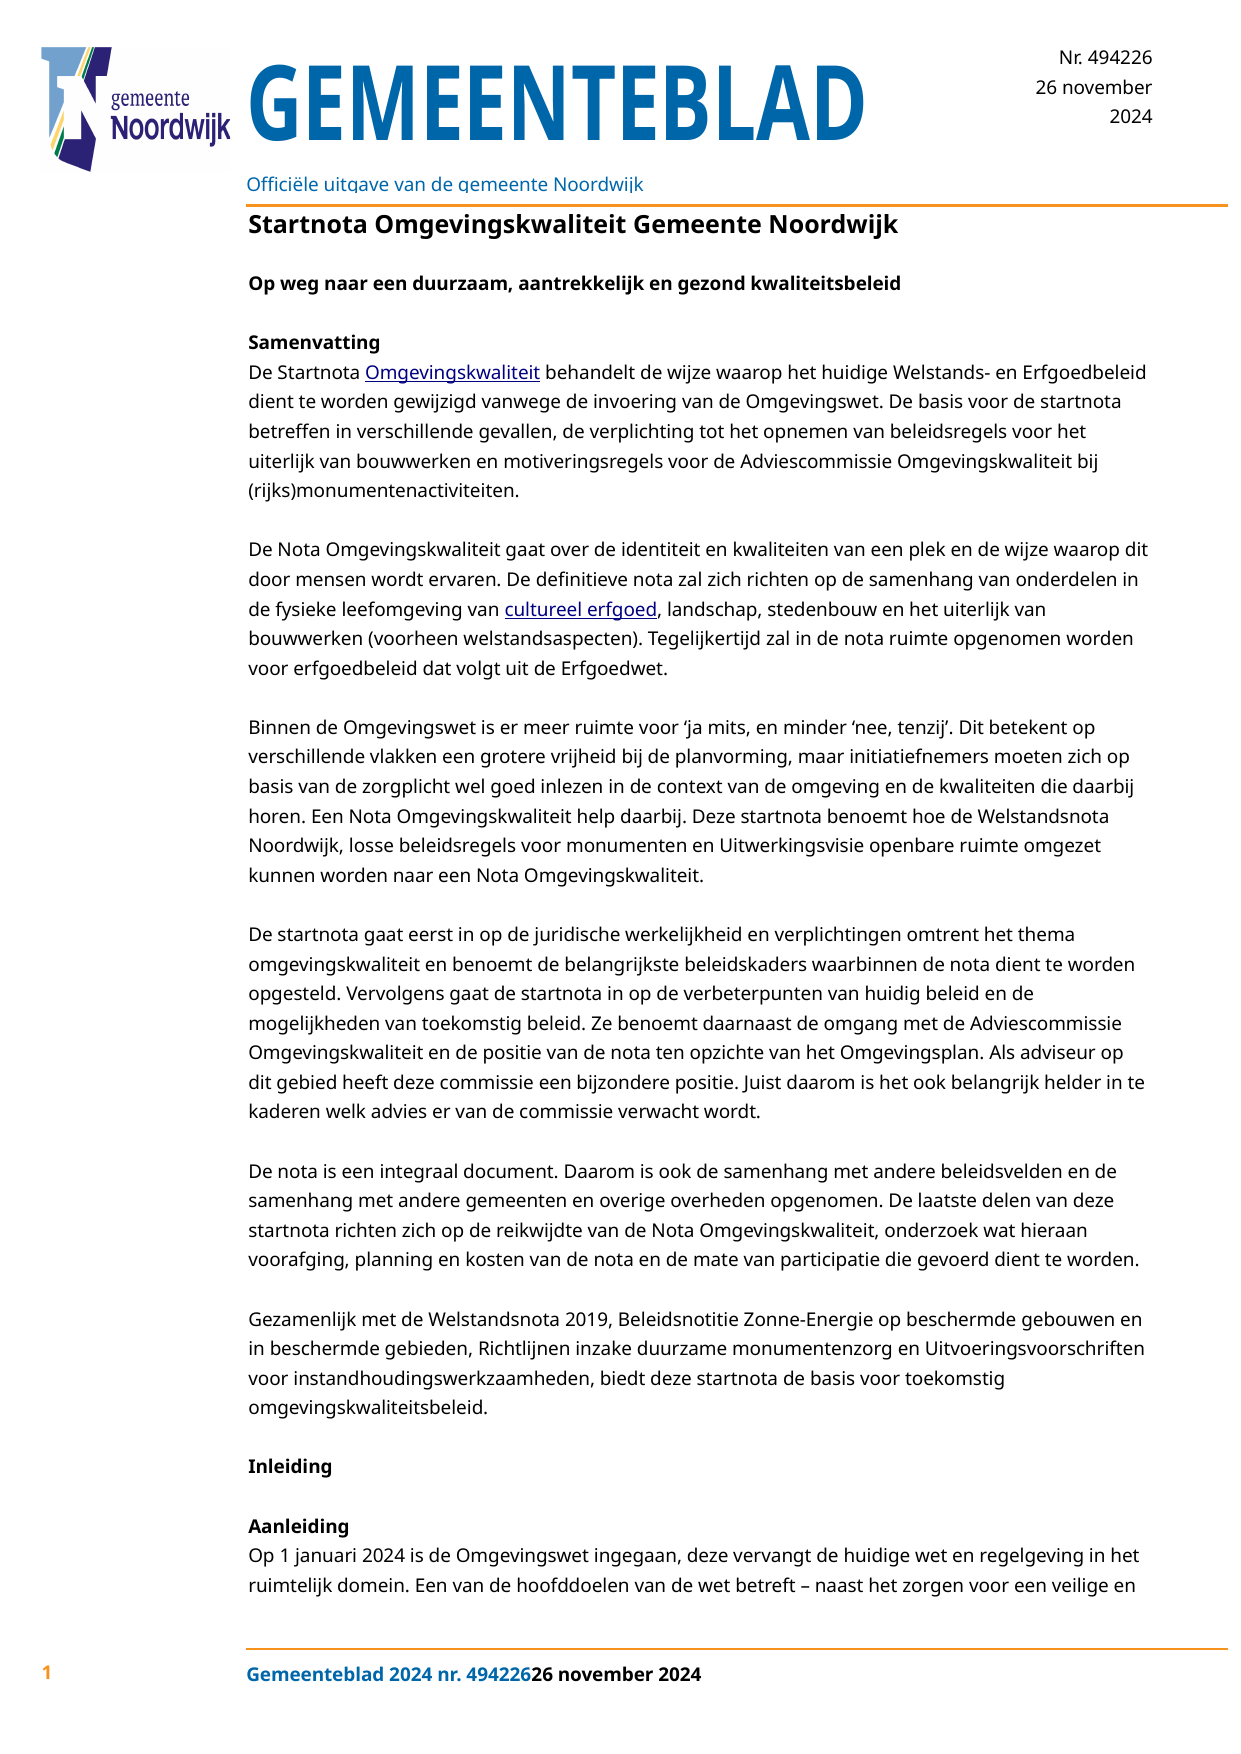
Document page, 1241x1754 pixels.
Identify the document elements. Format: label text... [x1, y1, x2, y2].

text De Startnota Omgevingskwaliteit behandelt de wijze waarop het huidige Welstands- en Erfgoedbeleid dient te worden gewijzigd vanwege de invoering van de Omgevingswet. De basis voor de startnota betreffen in verschillende gevallen, de verplichting tot het opnemen van beleidsregels voor het uiterlijk van bouwwerken en motiveringsregels voor de Adviescommissie Omgevingskwaliteit bij (rijks)monumentenactiviteiten. [248, 359, 1152, 503]
text Inleiding [248, 1454, 1152, 1479]
text Binnen de Omgevingswet is er meer ruimte voor ‘ja mits, en minder ‘nee, tenzij’. Dit betekent op verschillende vlakken een grotere vrijheid bij de planvorming, maar initiatiefnemers moeten zich op basis van de zorgplicht wel goed inlezen in de context van de omgeving en de kwaliteiten die daarbij horen. Een Nota Omgevingskwaliteit help daarbij. Deze startnota benoemt hoe de Welstandsnota Noordwijk, losse beleidsregels voor monumenten en Uitwerkingsvisie openbare ruimte omgezet kunnen worden naar een Nota Omgevingskwaliteit. [248, 714, 1152, 888]
text Op weg naar een duurzaam, aantrekkelijk en gezond kwaliteitsbeleid [248, 270, 1152, 296]
picture [41, 47, 231, 172]
text Startnota Omgevingskwaliteit Gemeente Noordwijk [248, 207, 1152, 241]
text De Nota Omgevingskwaliteit gaat over de identiteit en kwaliteiten van een plek en de wijze waarop dit door mensen wordt ervaren. De definitieve nota zal zich richten op de samenhang van onderdelen in de fysieke leefomgeving van cultureel erfgoed, landschap, stedenbouw en het uiterlijk van bouwwerken (voorheen welstandsaspecten). Tegelijkertijd zal in de nota ruimte opgenomen worden voor erfgoedbeleid dat volgt uit de Erfgoedwet. [248, 537, 1152, 681]
text Samenvatting [248, 329, 1152, 355]
text Op 1 januari 2024 is de Omgevingswet ingegaan, deze vervangt de huidige wet en regelgeving in het ruimtelijk domein. Een van de hoofddoelen van de wet betreft – naast het zorgen voor een veilige en [248, 1542, 1152, 1598]
text Gezamenlijk met de Welstandsnota 2019, Beleidsnotitie Zonne-Energie op beschermde gebouwen en in beschermde gebieden, Richtlijnen inzake duurzame monumentenzorg en Uitvoeringsvoorschriften voor instandhoudingswerkzaamheden, biedt deze startnota de basis voor toekomstig omgevingskwaliteitsbeleid. [248, 1306, 1152, 1420]
text De nota is een integraal document. Daarom is ook de samenhang met andere beleidsvelden en de samenhang met andere gemeenten en overige overheden opgenomen. De laatste delen van deze startnota richten zich op de reikwijdte van de Nota Omgevingskwaliteit, onderzoek wat hieraan voorafging, planning en kosten van de nota en de mate van participatie die gevoerd dient te worden. [248, 1158, 1152, 1272]
text Aanleiding [248, 1513, 1152, 1538]
text De startnota gaat eerst in op de juridische werkelijkheid en verplichtingen omtrent het thema omgevingskwaliteit en benoemt de belangrijkste beleidskaders waarbinnen de nota dient te worden opgesteld. Vervolgens gaat de startnota in op de verbeterpunten van huidig beleid en de mogelijkheden van toekomstig beleid. Ze benoemt daarnaast de omgang met de Adviescommissie Omgevingskwaliteit en de positie van de nota ten opzichte van het Omgevingsplan. Als adviseur op dit gebied heeft deze commissie een bijzondere positie. Juist daarom is het ook belangrijk helder in te kaderen welk advies er van de commissie verwacht wordt. [248, 921, 1152, 1124]
